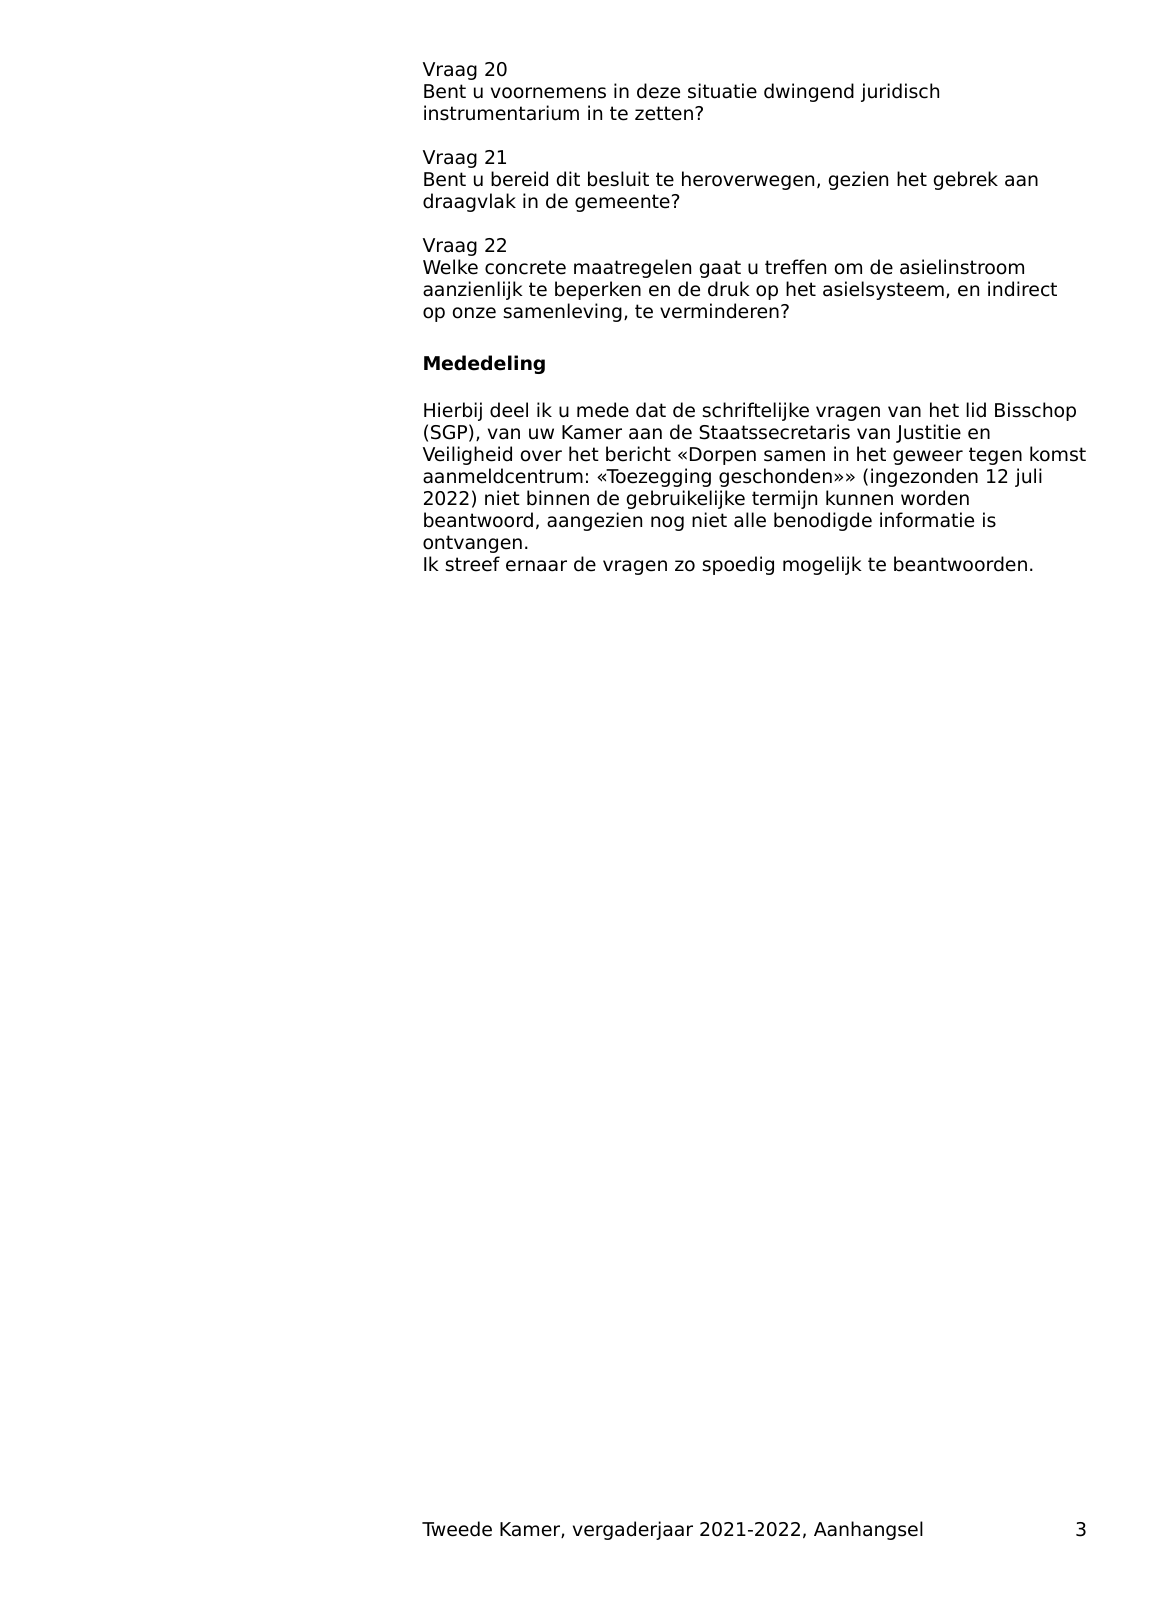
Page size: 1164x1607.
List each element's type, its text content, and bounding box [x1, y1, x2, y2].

subtitle Mededeling [422, 353, 1087, 375]
text Vraag 20 [422, 59, 1087, 81]
text Hierbij deel ik u mede dat de schriftelijke vragen van het lid Bisschop (SGP), van uw Kamer aan de Staatssecretaris van Justitie en Veiligheid over het bericht «Dorpen samen in het geweer tegen komst aanmeldcentrum: «Toezegging geschonden»» (ingezonden 12 juli 2022) niet binnen de gebruikelijke termijn kunnen worden beantwoord, aangezien nog niet alle benodigde informatie is ontvangen. [422, 400, 1087, 554]
text Ik streef ernaar de vragen zo spoedig mogelijk te beantwoorden. [422, 554, 1087, 576]
text Vraag 21 [422, 147, 1087, 169]
text Vraag 22 [422, 235, 1087, 257]
text Bent u bereid dit besluit te heroverwegen, gezien het gebrek aan draagvlak in de gemeente? [422, 169, 1087, 213]
text Welke concrete maatregelen gaat u treffen om de asielinstroom aanzienlijk te beperken en de druk op het asielsysteem, en indirect op onze samenleving, te verminderen? [422, 257, 1087, 323]
text Bent u voornemens in deze situatie dwingend juridisch instrumentarium in te zetten? [422, 81, 1087, 125]
